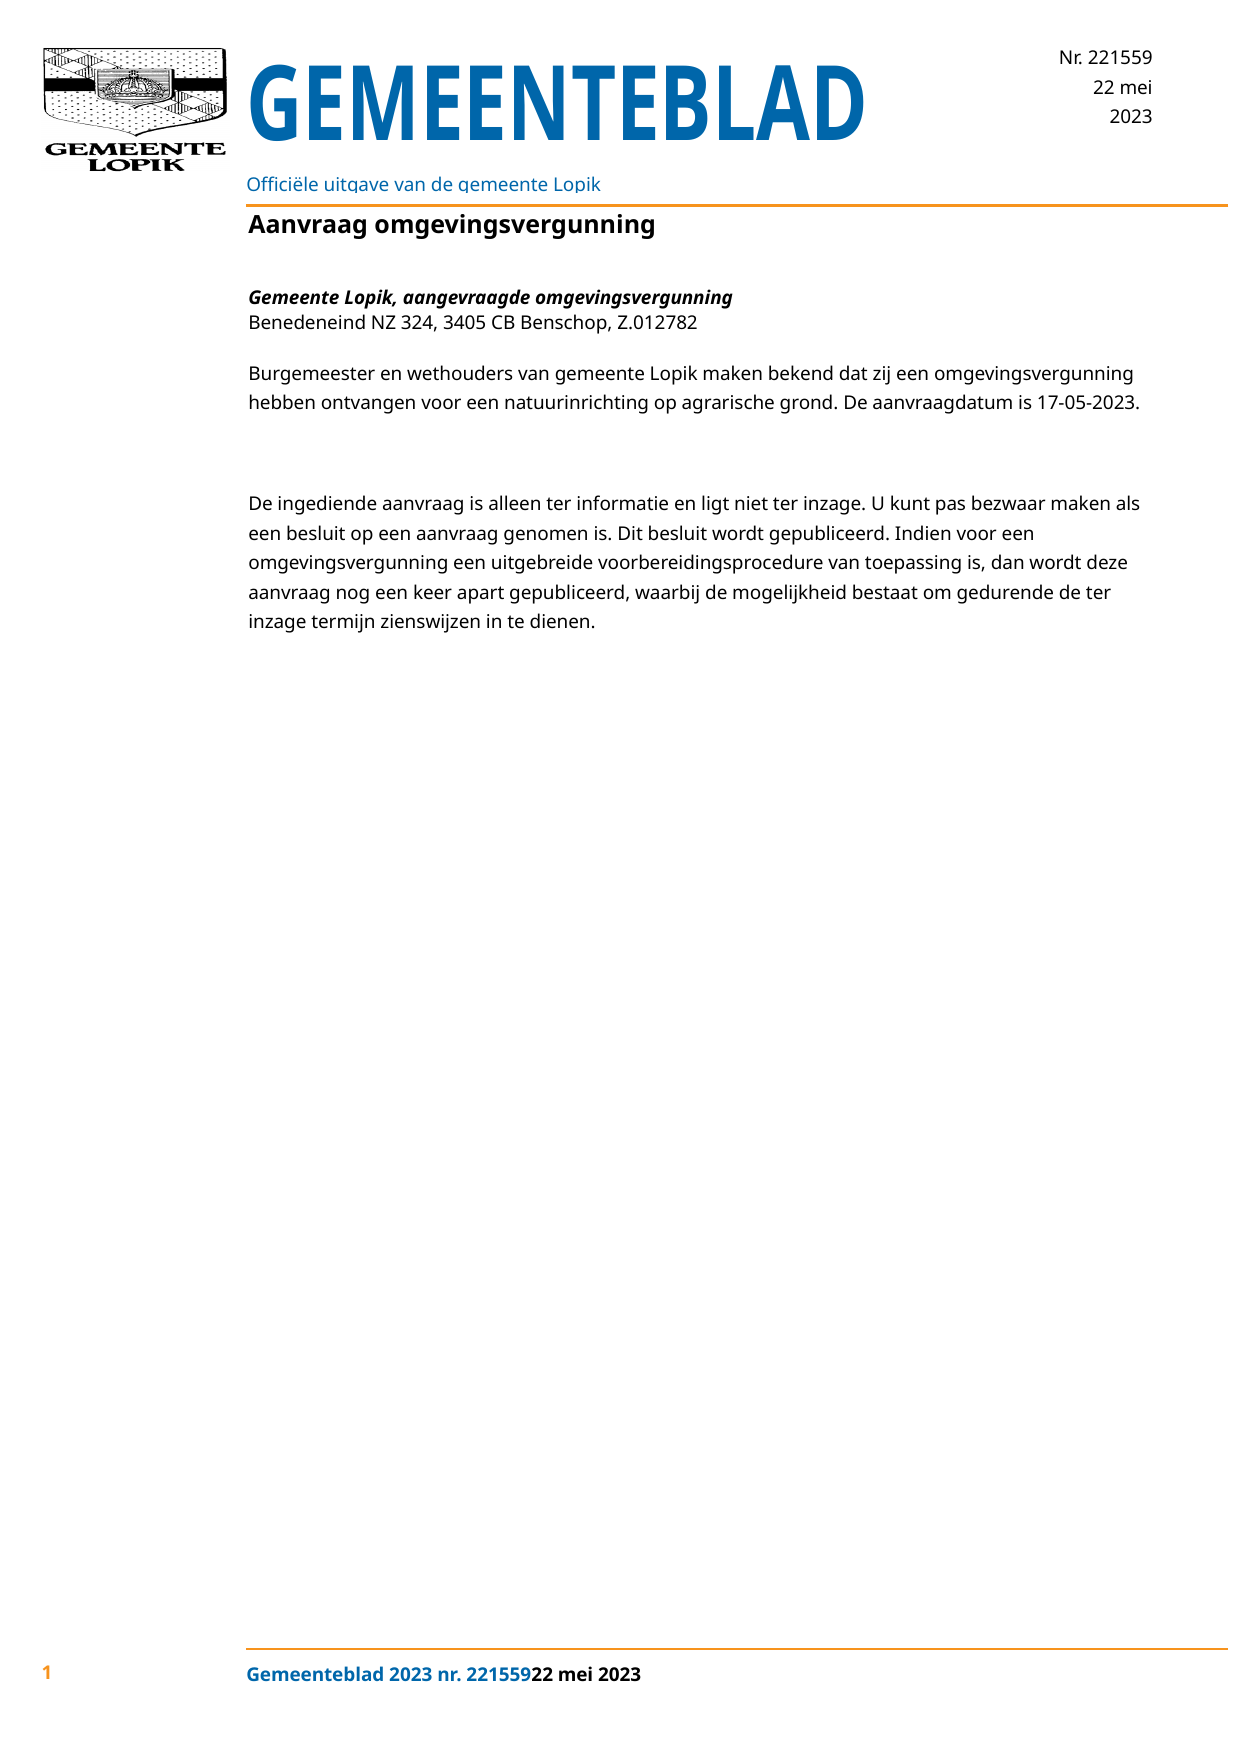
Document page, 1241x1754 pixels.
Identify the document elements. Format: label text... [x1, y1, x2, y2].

text Gemeente Lopik, aangevraagde omgevingsvergunning [248, 284, 1152, 309]
text Burgemeester en wethouders van gemeente Lopik maken bekend dat zij een omgevingsvergunning hebben ontvangen voor een natuurinrichting op agrarische grond. De aanvraagdatum is 17-05-2023. [248, 360, 1152, 415]
picture [41, 47, 231, 172]
text De ingediende aanvraag is alleen ter informatie en ligt niet ter inzage. U kunt pas bezwaar maken als een besluit op een aanvraag genomen is. Dit besluit wordt gepubliceerd. Indien voor een omgevingsvergunning een uitgebreide voorbereidingsprocedure van toepassing is, dan wordt deze aanvraag nog een keer apart gepubliceerd, waarbij de mogelijkheid bestaat om gedurende de ter inzage termijn zienswijzen in te dienen. [248, 490, 1152, 634]
text Aanvraag omgevingsvergunning [248, 207, 1152, 241]
text Benedeneind NZ 324, 3405 CB Benschop, Z.012782 [248, 309, 1152, 335]
